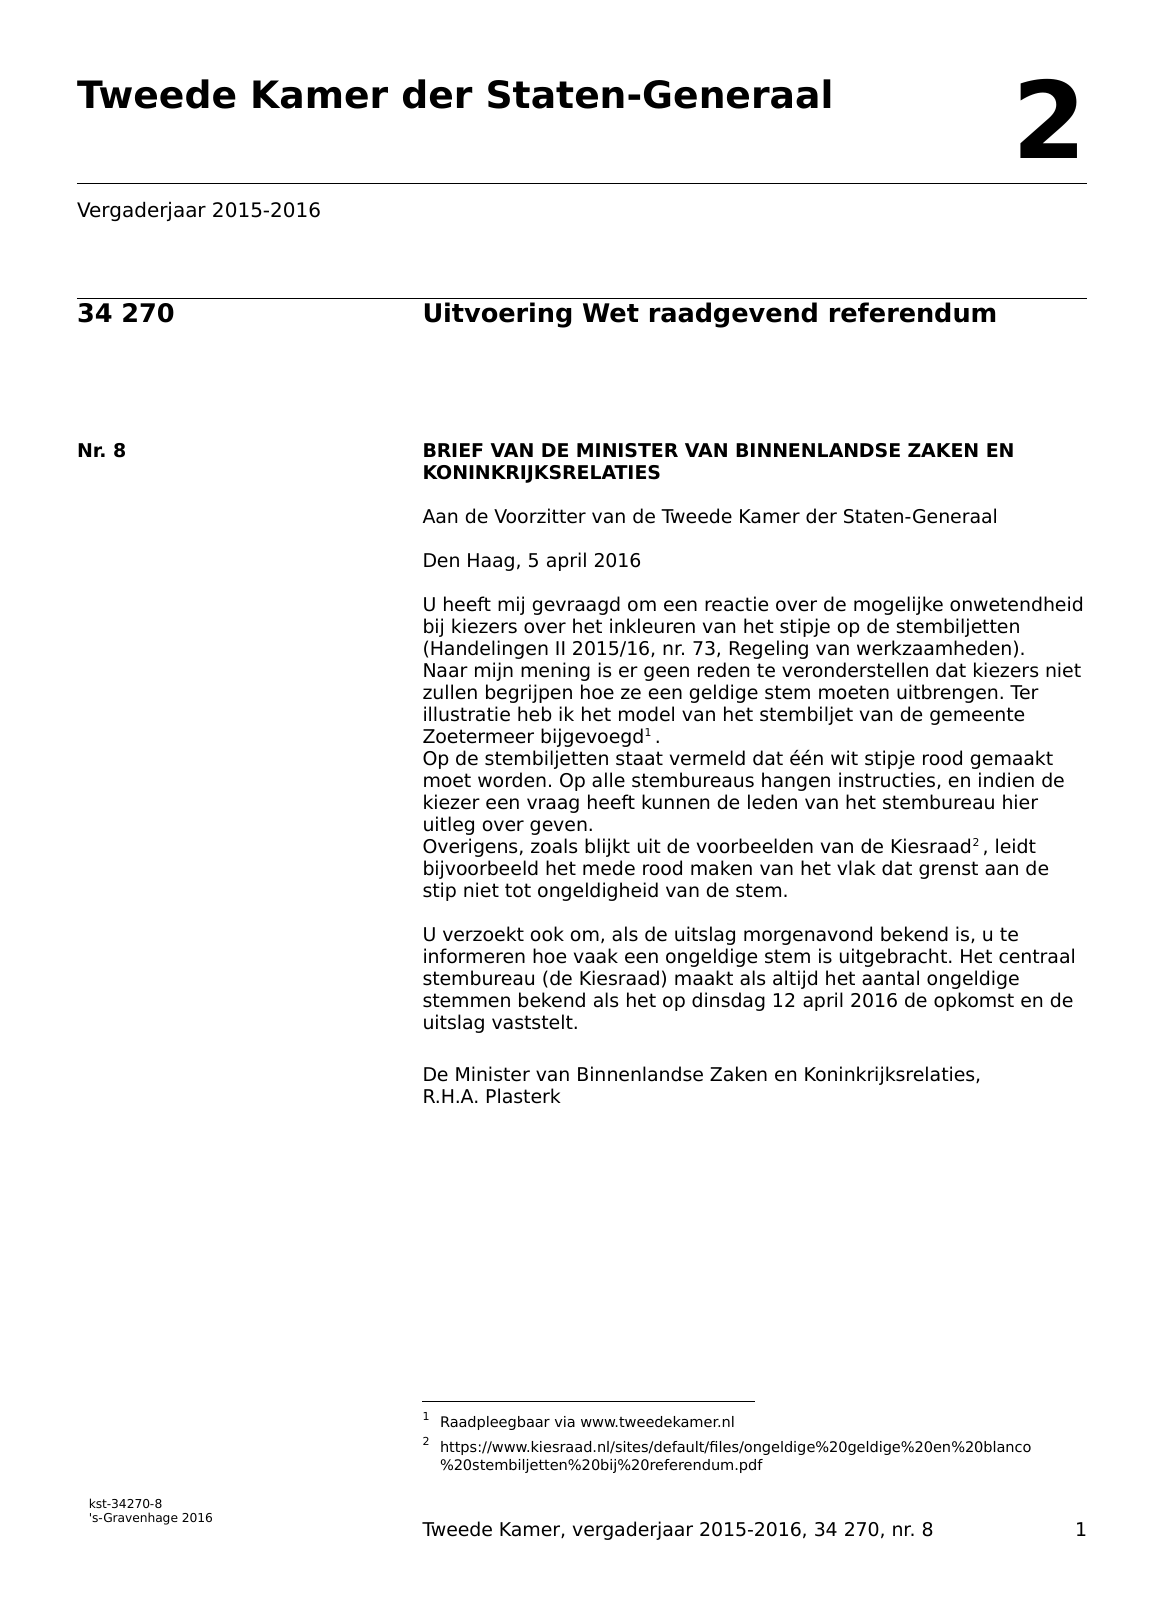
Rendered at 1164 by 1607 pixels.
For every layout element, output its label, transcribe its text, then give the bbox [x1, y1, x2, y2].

text Op de stembiljetten staat vermeld dat één wit stipje rood gemaakt moet worden. Op alle stembureaus hangen instructies, en indien de kiezer een vraag heeft kunnen de leden van het stembureau hier uitleg over geven. [422, 748, 1087, 836]
subtitle Nr. 8 BRIEF VAN DE MINISTER VAN BINNENLANDSE ZAKEN EN KONINKRIJKSRELATIES [77, 440, 1087, 484]
subtitle 34 270 Uitvoering Wet raadgevend referendum [77, 299, 1087, 329]
table_cell Vergaderjaar 2015-2016 [77, 184, 1087, 298]
text De Minister van Binnenlandse Zaken en Koninkrijksrelaties, R.H.A. Plasterk [422, 1064, 1087, 1108]
text Naar mijn mening is er geen reden te veronderstellen dat kiezers niet zullen begrijpen hoe ze een geldige stem moeten uitbrengen. Ter illustratie heb ik het model van het stembiljet van de gemeente Zoetermeer bijgevoegd. [422, 660, 1087, 748]
text Den Haag, 5 april 2016 [422, 550, 1087, 572]
text U heeft mij gevraagd om een reactie over de mogelijke onwetendheid bij kiezers over het inkleuren van het stipje op de stembiljetten (Handelingen II 2015/16, nr. 73, Regeling van werkzaamheden). [422, 594, 1087, 660]
text U verzoekt ook om, als de uitslag morgenavond bekend is, u te informeren hoe vaak een ongeldige stem is uitgebracht. Het centraal stembureau (de Kiesraad) maakt als altijd het aantal ongeldige stemmen bekend als het op dinsdag 12 april 2016 de opkomst en de uitslag vaststelt. [422, 924, 1087, 1034]
text Raadpleegbaar via www.tweedekamer.nl [422, 1410, 1087, 1432]
text 's-Gravenhage 2016 [88, 1511, 323, 1525]
text https://www.kiesraad.nl/sites/default/files/ongeldige%20geldige%20en%20blanco%20stembiljetten%20bij%20referendum.pdf [422, 1435, 1087, 1474]
text Overigens, zoals blijkt uit de voorbeelden van de Kiesraad, leidt bijvoorbeeld het mede rood maken van het vlak dat grenst aan de stip niet tot ongeldigheid van de stem. [422, 836, 1087, 902]
table_header 2 [886, 59, 1087, 183]
text Aan de Voorzitter van de Tweede Kamer der Staten-Generaal [422, 506, 1087, 528]
table_header Tweede Kamer der Staten-Generaal [77, 59, 886, 183]
text kst-34270-8 [88, 1497, 323, 1511]
